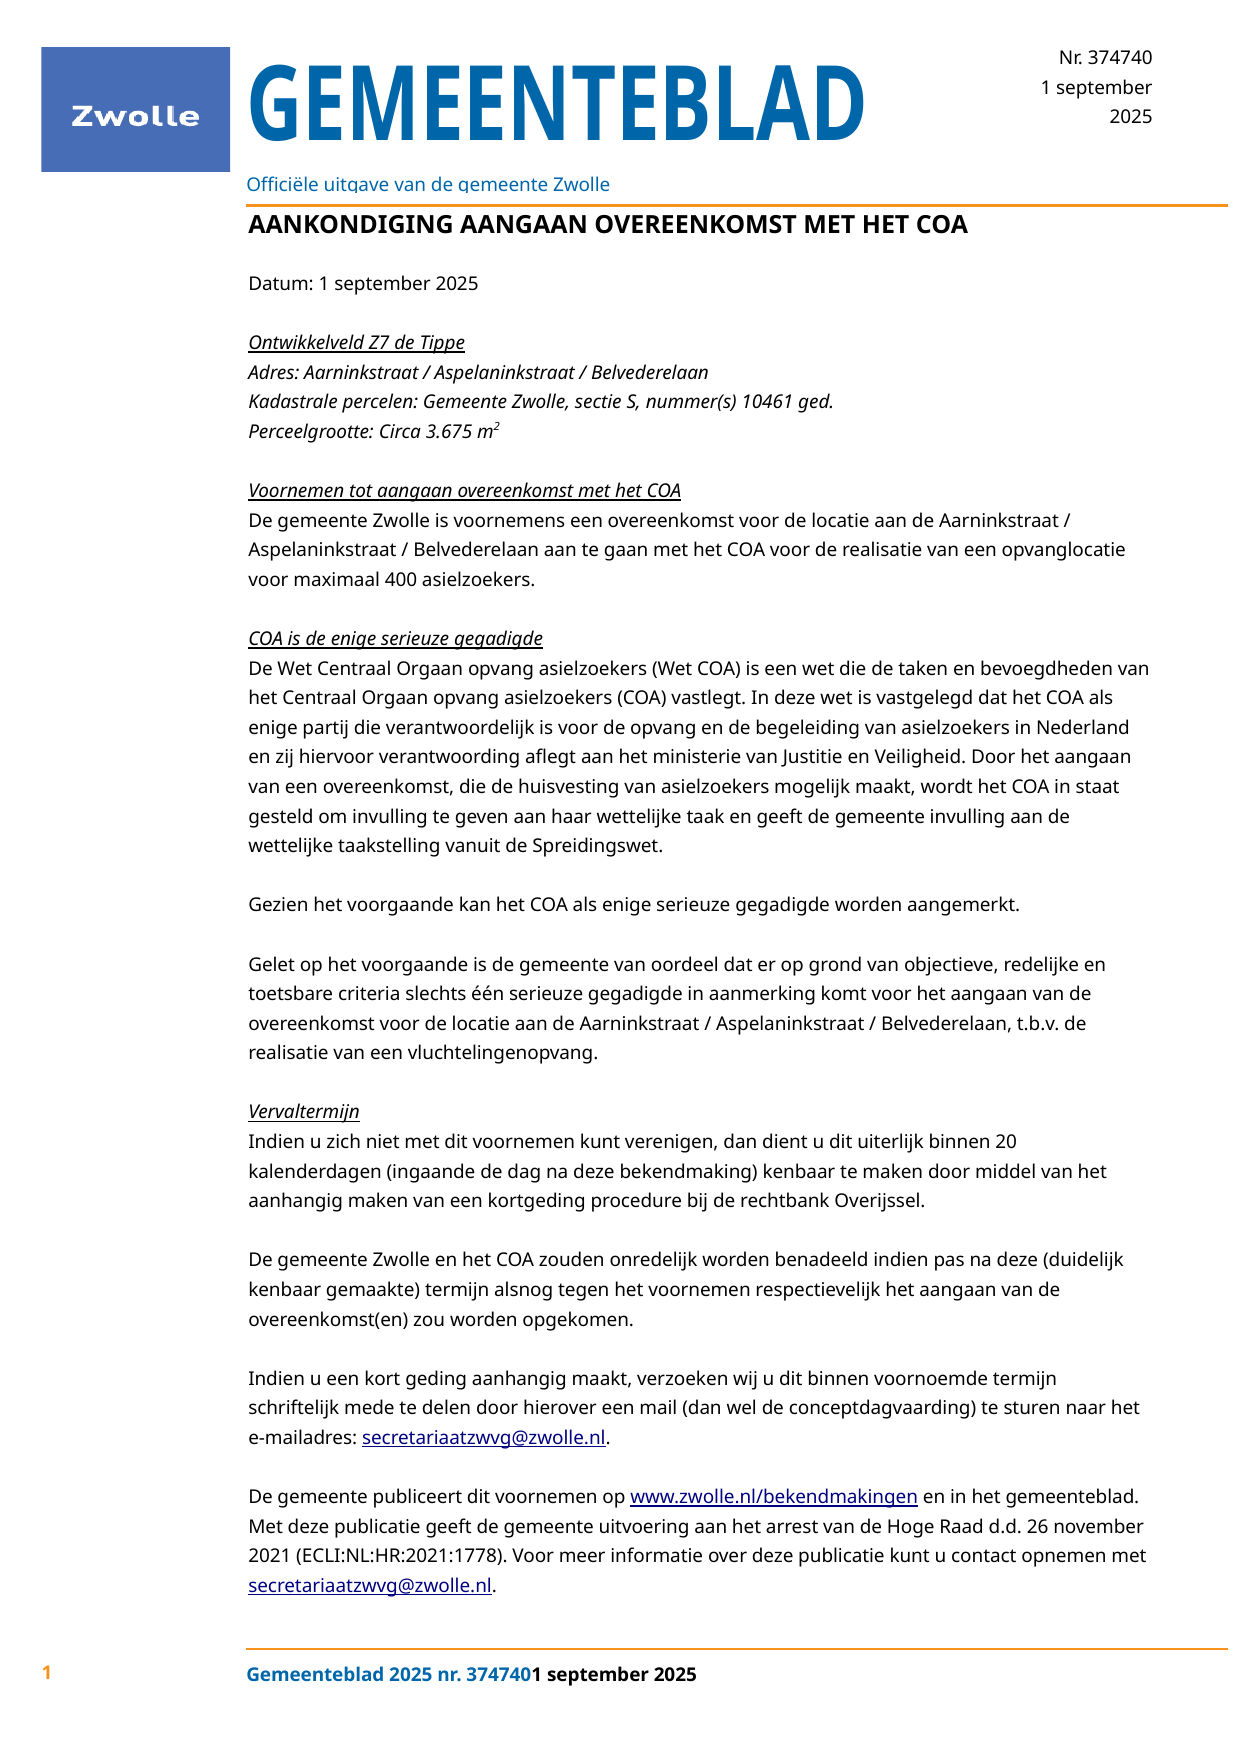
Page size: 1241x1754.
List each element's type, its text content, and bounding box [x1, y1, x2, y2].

text Ontwikkelveld Z7 de Tippe [248, 329, 1152, 355]
text De Wet Centraal Orgaan opvang asielzoekers (Wet COA) is een wet die de taken en bevoegdheden van het Centraal Orgaan opvang asielzoekers (COA) vastlegt. In deze wet is vastgelegd dat het COA als enige partij die verantwoordelijk is voor de opvang en de begeleiding van asielzoekers in Nederland en zij hiervoor verantwoording aflegt aan het ministerie van Justitie en Veiligheid. Door het aangaan van een overeenkomst, die de huisvesting van asielzoekers mogelijk maakt, wordt het COA in staat gesteld om invulling te geven aan haar wettelijke taak en geeft de gemeente invulling aan de wettelijke taakstelling vanuit de Spreidingswet. [248, 655, 1152, 858]
text De gemeente Zwolle is voornemens een overeenkomst voor de locatie aan de Aarninkstraat / Aspelaninkstraat / Belvederelaan aan te gaan met het COA voor de realisatie van een opvanglocatie voor maximaal 400 asielzoekers. [248, 507, 1152, 592]
text Adres: Aarninkstraat / Aspelaninkstraat / Belvederelaan [248, 359, 1152, 385]
picture [41, 47, 231, 172]
text Datum: 1 september 2025 [248, 270, 1152, 296]
text Indien u zich niet met dit voornemen kunt verenigen, dan dient u dit uiterlijk binnen 20 kalenderdagen (ingaande de dag na deze bekendmaking) kenbaar te maken door middel van het aanhangig maken van een kortgeding procedure bij de rechtbank Overijssel. [248, 1128, 1152, 1213]
text De gemeente Zwolle en het COA zouden onredelijk worden benadeeld indien pas na deze (duidelijk kenbaar gemaakte) termijn alsnog tegen het voornemen respectievelijk het aangaan van de overeenkomst(en) zou worden opgekomen. [248, 1247, 1152, 1331]
text Kadastrale percelen: Gemeente Zwolle, sectie S, nummer(s) 10461 ged. [248, 389, 1152, 414]
text Gezien het voorgaande kan het COA als enige serieuze gegadigde worden aangemerkt. [248, 892, 1152, 917]
text Perceelgrootte: Circa 3.675 m2 [248, 418, 1152, 444]
text Vervaltermijn [248, 1099, 1152, 1124]
text Indien u een kort geding aanhangig maakt, verzoeken wij u dit binnen voornoemde termijn schriftelijk mede te delen door hierover een mail (dan wel de conceptdagvaarding) te sturen naar het e-mailadres: secretariaatzwvg@zwolle.nl. [248, 1365, 1152, 1450]
text Gelet op het voorgaande is de gemeente van oordeel dat er op grond van objectieve, redelijke en toetsbare criteria slechts één serieuze gegadigde in aanmerking komt voor het aangaan van de overeenkomst voor de locatie aan de Aarninkstraat / Aspelaninkstraat / Belvederelaan, t.b.v. de realisatie van een vluchtelingenopvang. [248, 951, 1152, 1065]
text AANKONDIGING AANGAAN OVEREENKOMST MET HET COA [248, 207, 1152, 241]
text De gemeente publiceert dit voornemen op www.zwolle.nl/bekendmakingen en in het gemeenteblad. Met deze publicatie geeft de gemeente uitvoering aan het arrest van de Hoge Raad d.d. 26 november 2021 (ECLI:NL:HR:2021:1778). Voor meer informatie over deze publicatie kunt u contact opnemen met secretariaatzwvg@zwolle.nl. [248, 1483, 1152, 1598]
text COA is de enige serieuze gegadigde [248, 625, 1152, 651]
text Voornemen tot aangaan overeenkomst met het COA [248, 477, 1152, 503]
